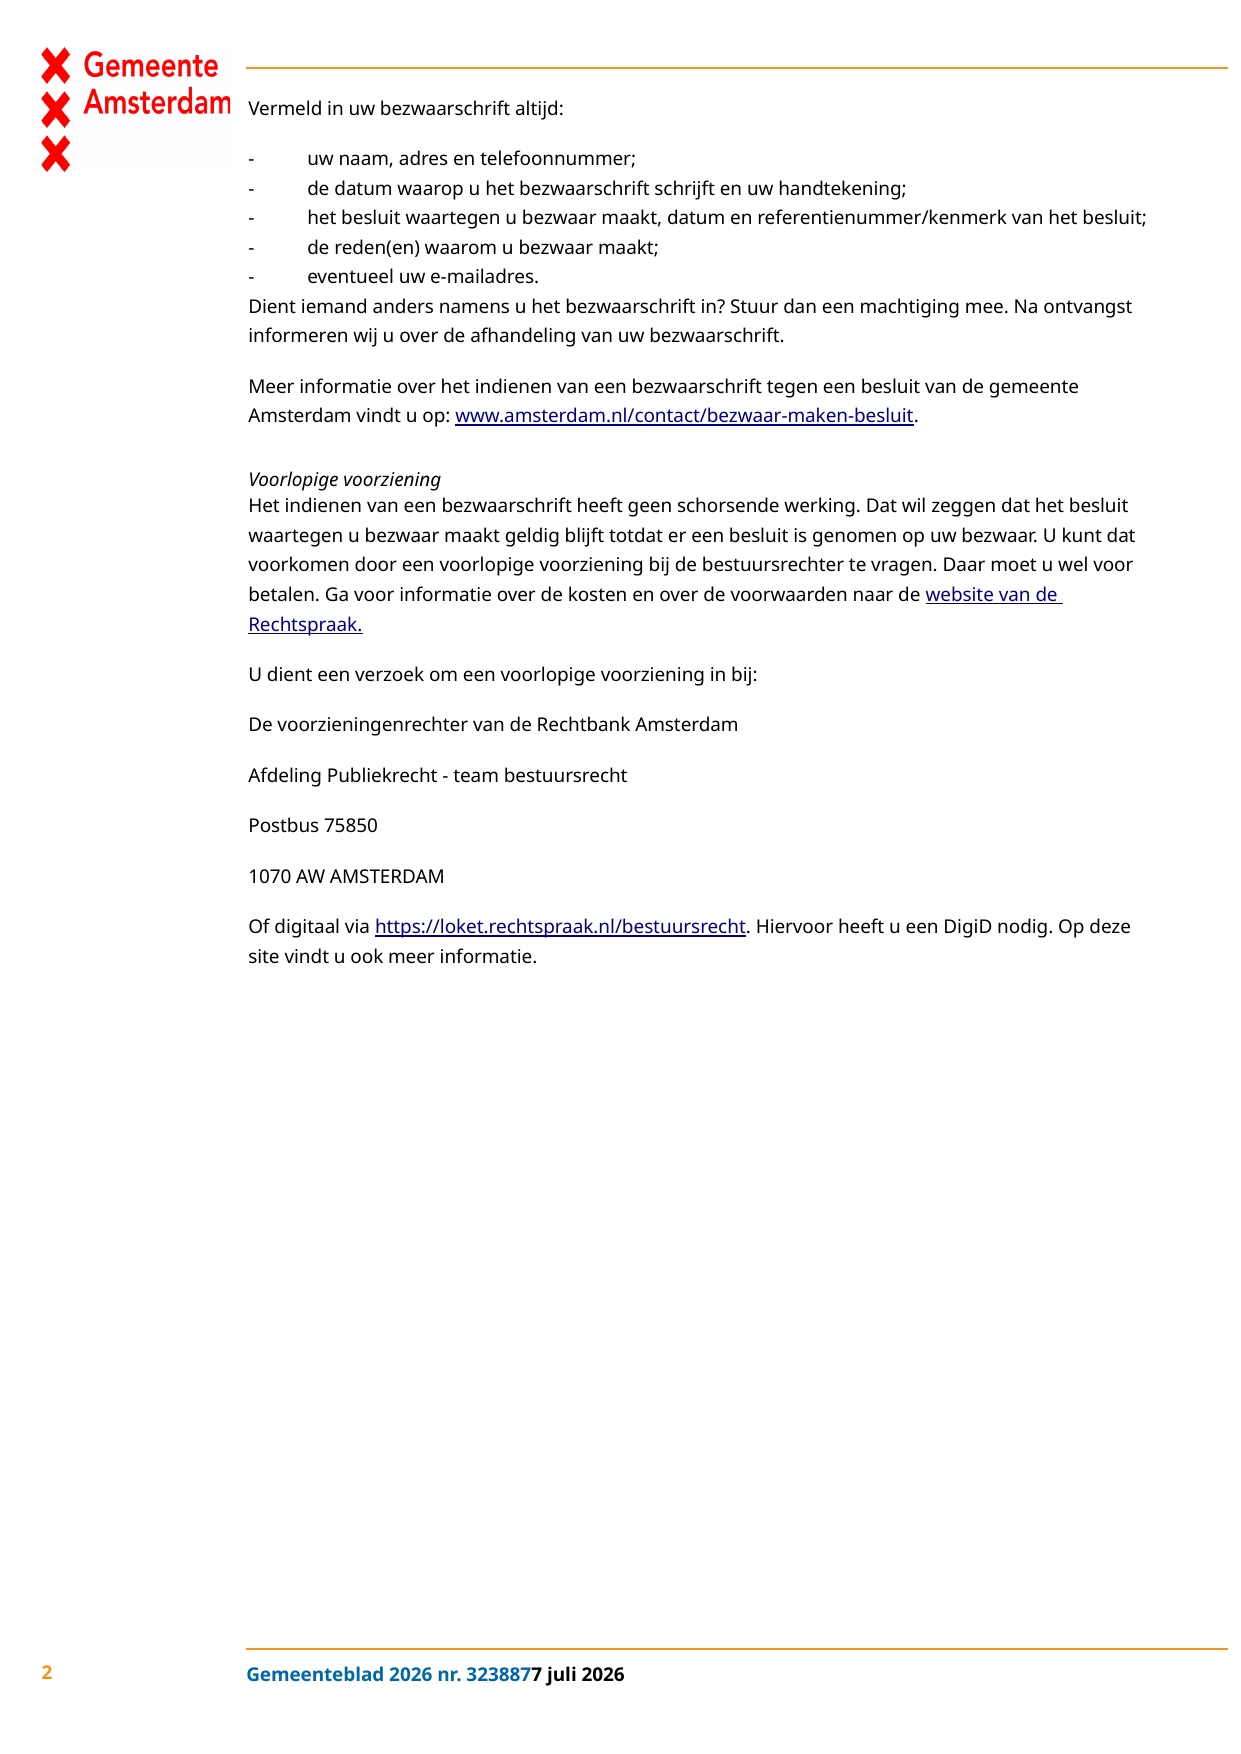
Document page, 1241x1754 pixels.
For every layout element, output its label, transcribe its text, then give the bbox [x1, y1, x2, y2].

list eventueel uw e-mailadres. [248, 263, 1152, 289]
picture [41, 47, 231, 172]
text 1070 AW AMSTERDAM [248, 863, 1152, 888]
text U dient een verzoek om een voorlopige voorziening in bij: [248, 661, 1152, 687]
text Postbus 75850 [248, 812, 1152, 838]
text Voorlopige voorziening [248, 467, 1152, 492]
list de datum waarop u het bezwaarschrift schrijft en uw handtekening; [248, 175, 1152, 201]
list het besluit waartegen u bezwaar maakt, datum en referentienummer/kenmerk van het besluit; [248, 204, 1152, 230]
text Dient iemand anders namens u het bezwaarschrift in? Stuur dan een machtiging mee. Na ontvangst informeren wij u over de afhandeling van uw bezwaarschrift. [248, 293, 1152, 348]
text Het indienen van een bezwaarschrift heeft geen schorsende werking. Dat wil zeggen dat het besluit waartegen u bezwaar maakt geldig blijft totdat er een besluit is genomen op uw bezwaar. U kunt dat voorkomen door een voorlopige voorziening bij de bestuursrechter te vragen. Daar moet u wel voor betalen. Ga voor informatie over de kosten en over de voorwaarden naar de website van de Rechtspraak. [248, 492, 1152, 636]
text Of digitaal via https://loket.rechtspraak.nl/bestuursrecht. Hiervoor heeft u een DigiD nodig. Op deze site vindt u ook meer informatie. [248, 913, 1152, 968]
list de reden(en) waarom u bezwaar maakt; [248, 234, 1152, 260]
text Afdeling Publiekrecht - team bestuursrecht [248, 762, 1152, 788]
list uw naam, adres en telefoonnummer; [248, 145, 1152, 171]
text De voorzieningenrechter van de Rechtbank Amsterdam [248, 712, 1152, 737]
text Meer informatie over het indienen van een bezwaarschrift tegen een besluit van de gemeente Amsterdam vindt u op: www.amsterdam.nl/contact/bezwaar-maken-besluit. [248, 373, 1152, 428]
text Vermeld in uw bezwaarschrift altijd: [248, 95, 1152, 121]
